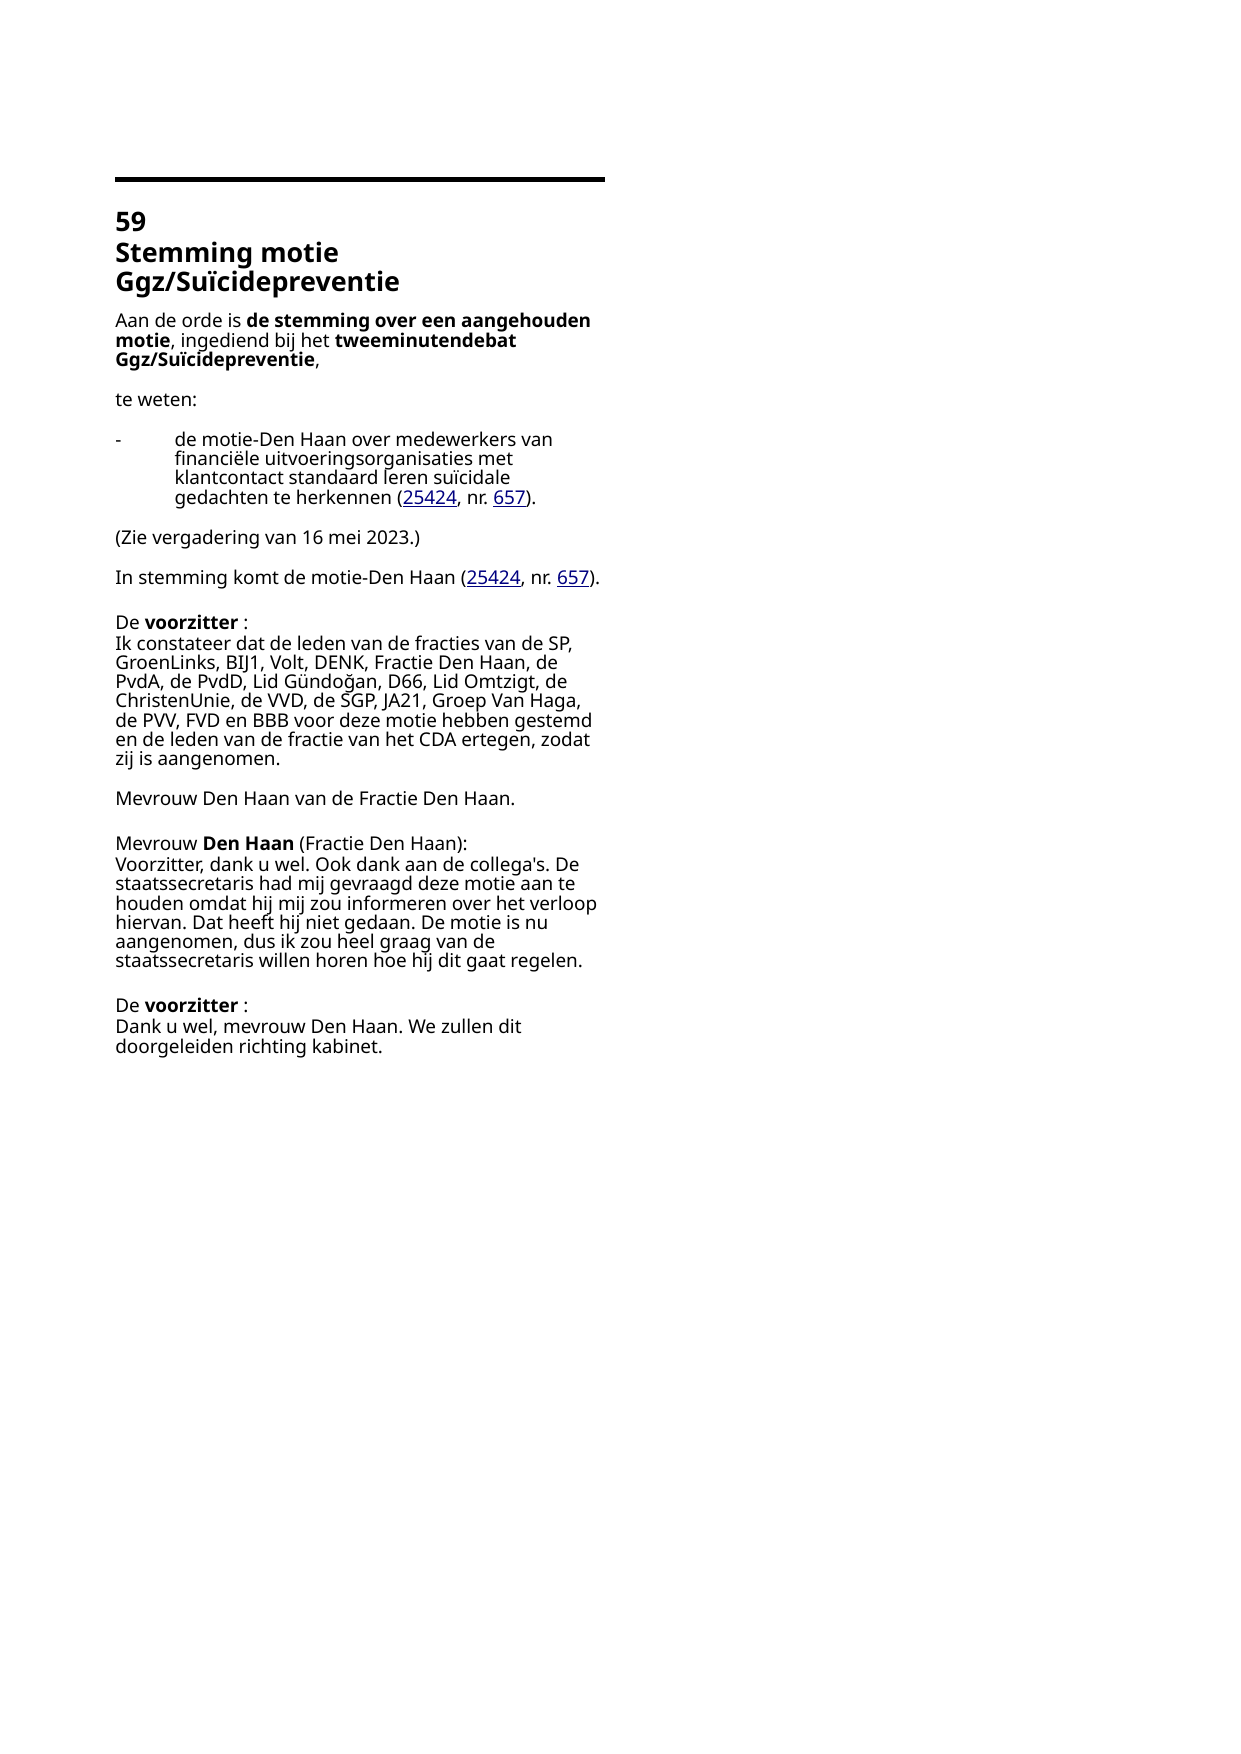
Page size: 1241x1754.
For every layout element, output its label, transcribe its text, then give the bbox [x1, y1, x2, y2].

text In stemming komt de motie-Den Haan (25424, nr. 657). [115, 569, 605, 588]
text Ik constateer dat de leden van de fracties van de SP, GroenLinks, BIJ1, Volt, DENK, Fractie Den Haan, de PvdA, de PvdD, Lid Gündoğan, D66, Lid Omtzigt, de ChristenUnie, de VVD, de SGP, JA21, Groep Van Haga, de PVV, FVD en BBB voor deze motie hebben gestemd en de leden van de fractie van het CDA ertegen, zodat zij is aangenomen. [115, 634, 605, 769]
text Mevrouw Den Haan (Fractie Den Haan): [115, 830, 605, 856]
text 59 [115, 203, 605, 239]
list de motie-Den Haan over medewerkers van financiële uitvoeringsorganisaties met klantcontact standaard leren suïcidale gedachten te herkennen (25424, nr. 657). [115, 431, 605, 508]
text De voorzitter : [115, 609, 605, 634]
text Voorzitter, dank u wel. Ook dank aan de collega's. De staatssecretaris had mij gevraagd deze motie aan te houden omdat hij mij zou informeren over het verloop hiervan. Dat heeft hij niet gedaan. De motie is nu aangenomen, dus ik zou heel graag van de staatssecretaris willen horen hoe hij dit gaat regelen. [115, 856, 605, 972]
text Aan de orde is de stemming over een aangehouden motie, ingediend bij het tweeminutendebat Ggz/Suïcidepreventie, [115, 312, 605, 370]
text Mevrouw Den Haan van de Fractie Den Haan. [115, 790, 605, 809]
text (Zie vergadering van 16 mei 2023.) [115, 529, 605, 548]
text te weten: [115, 391, 605, 410]
text Stemming motie Ggz/Suïcidepreventie [115, 239, 605, 312]
text Dank u wel, mevrouw Den Haan. We zullen dit doorgeleiden richting kabinet. [115, 1018, 605, 1057]
text De voorzitter : [115, 993, 605, 1018]
